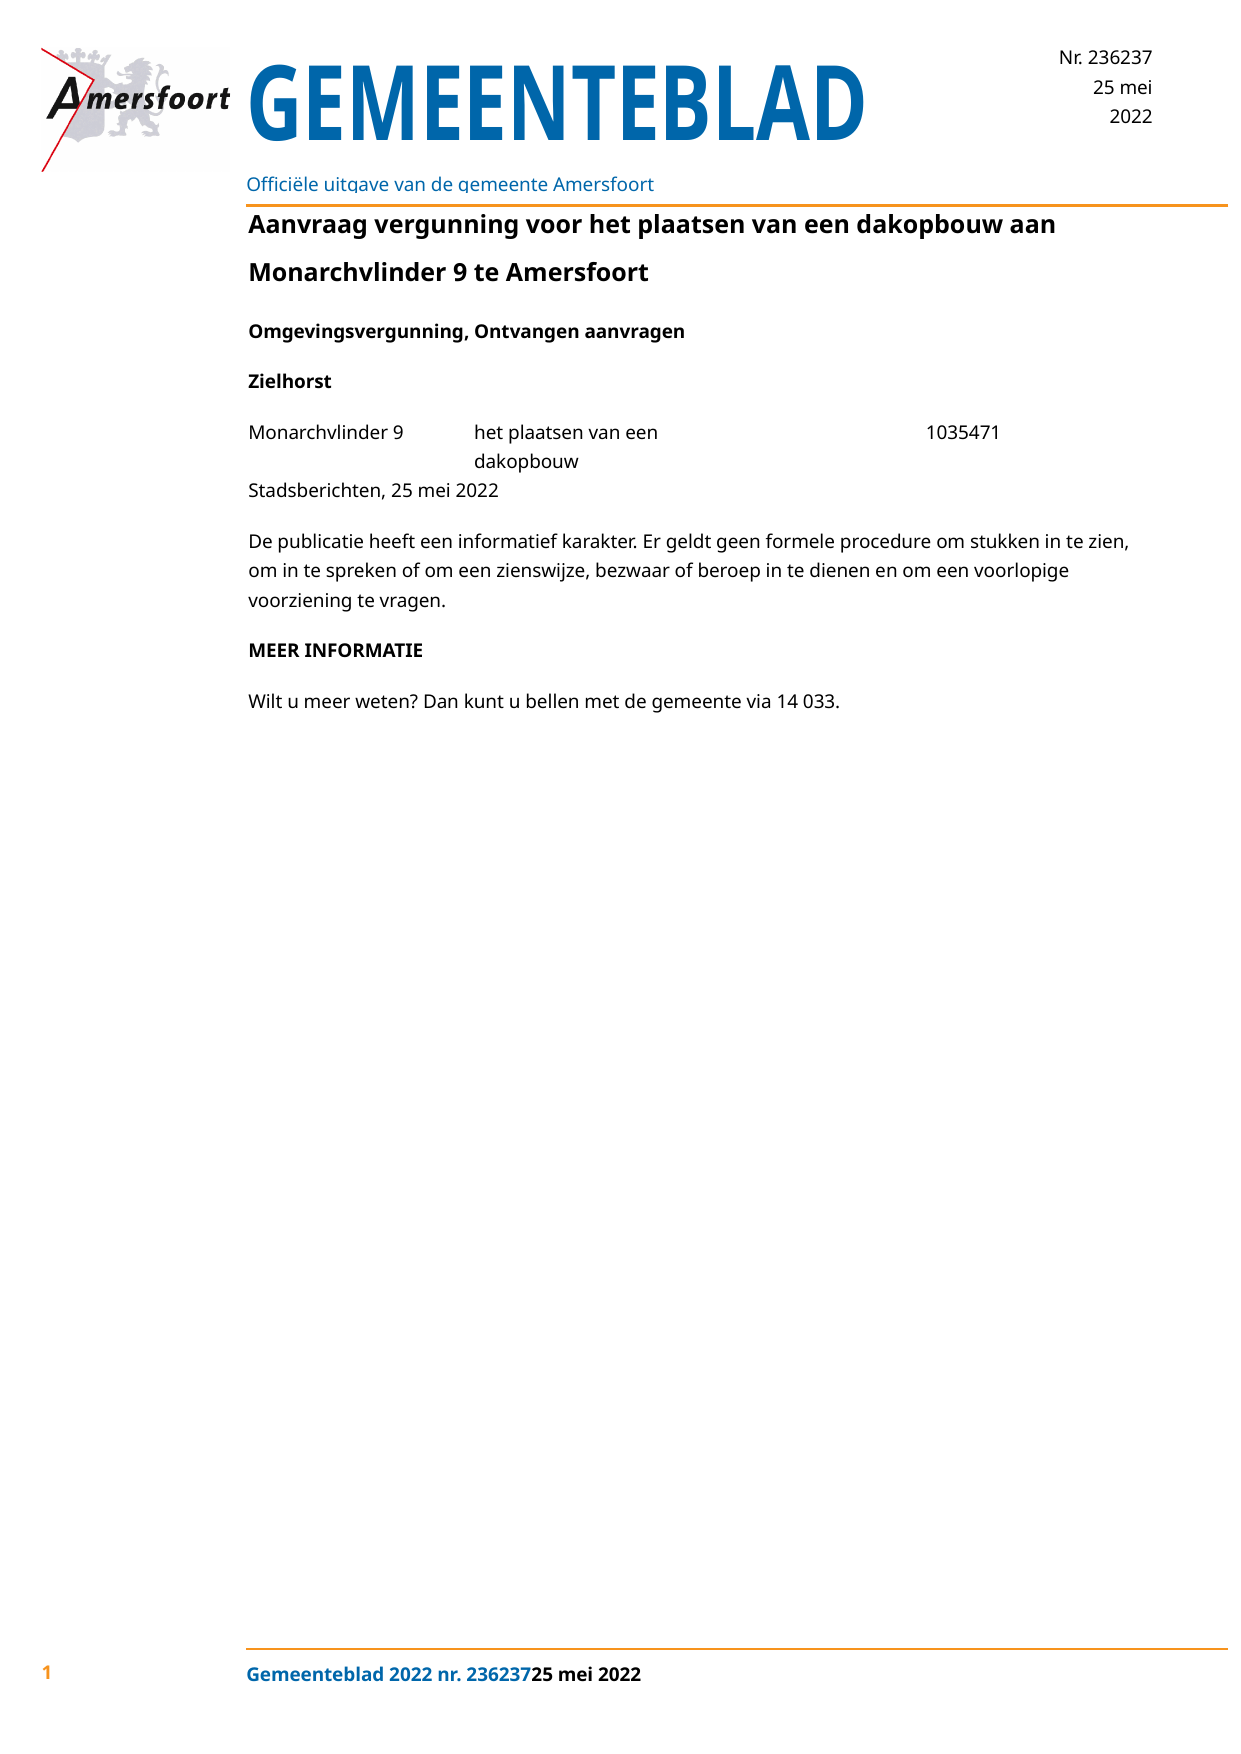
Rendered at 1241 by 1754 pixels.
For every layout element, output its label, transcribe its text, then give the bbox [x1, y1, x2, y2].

table_header 1035471 [926, 419, 1152, 474]
table_header [700, 419, 926, 474]
text Aanvraag vergunning voor het plaatsen van een dakopbouw aan Monarchvlinder 9 te Amersfoort [248, 207, 1152, 288]
text Stadsberichten, 25 mei 2022 [248, 477, 1152, 503]
picture [41, 47, 231, 172]
table_header Monarchvlinder 9 [248, 419, 474, 474]
table_header het plaatsen van een dakopbouw [474, 419, 700, 474]
text Wilt u meer weten? Dan kunt u bellen met de gemeente via 14 033. [248, 688, 1152, 713]
text De publicatie heeft een informatief karakter. Er geldt geen formele procedure om stukken in te zien, om in te spreken of om een zienswijze, bezwaar of beroep in te dienen en om een voorlopige voorziening te vragen. [248, 528, 1152, 613]
text Omgevingsvergunning, Ontvangen aanvragen [248, 318, 1152, 344]
text Zielhorst [248, 368, 1152, 394]
text MEER INFORMATIE [248, 637, 1152, 663]
